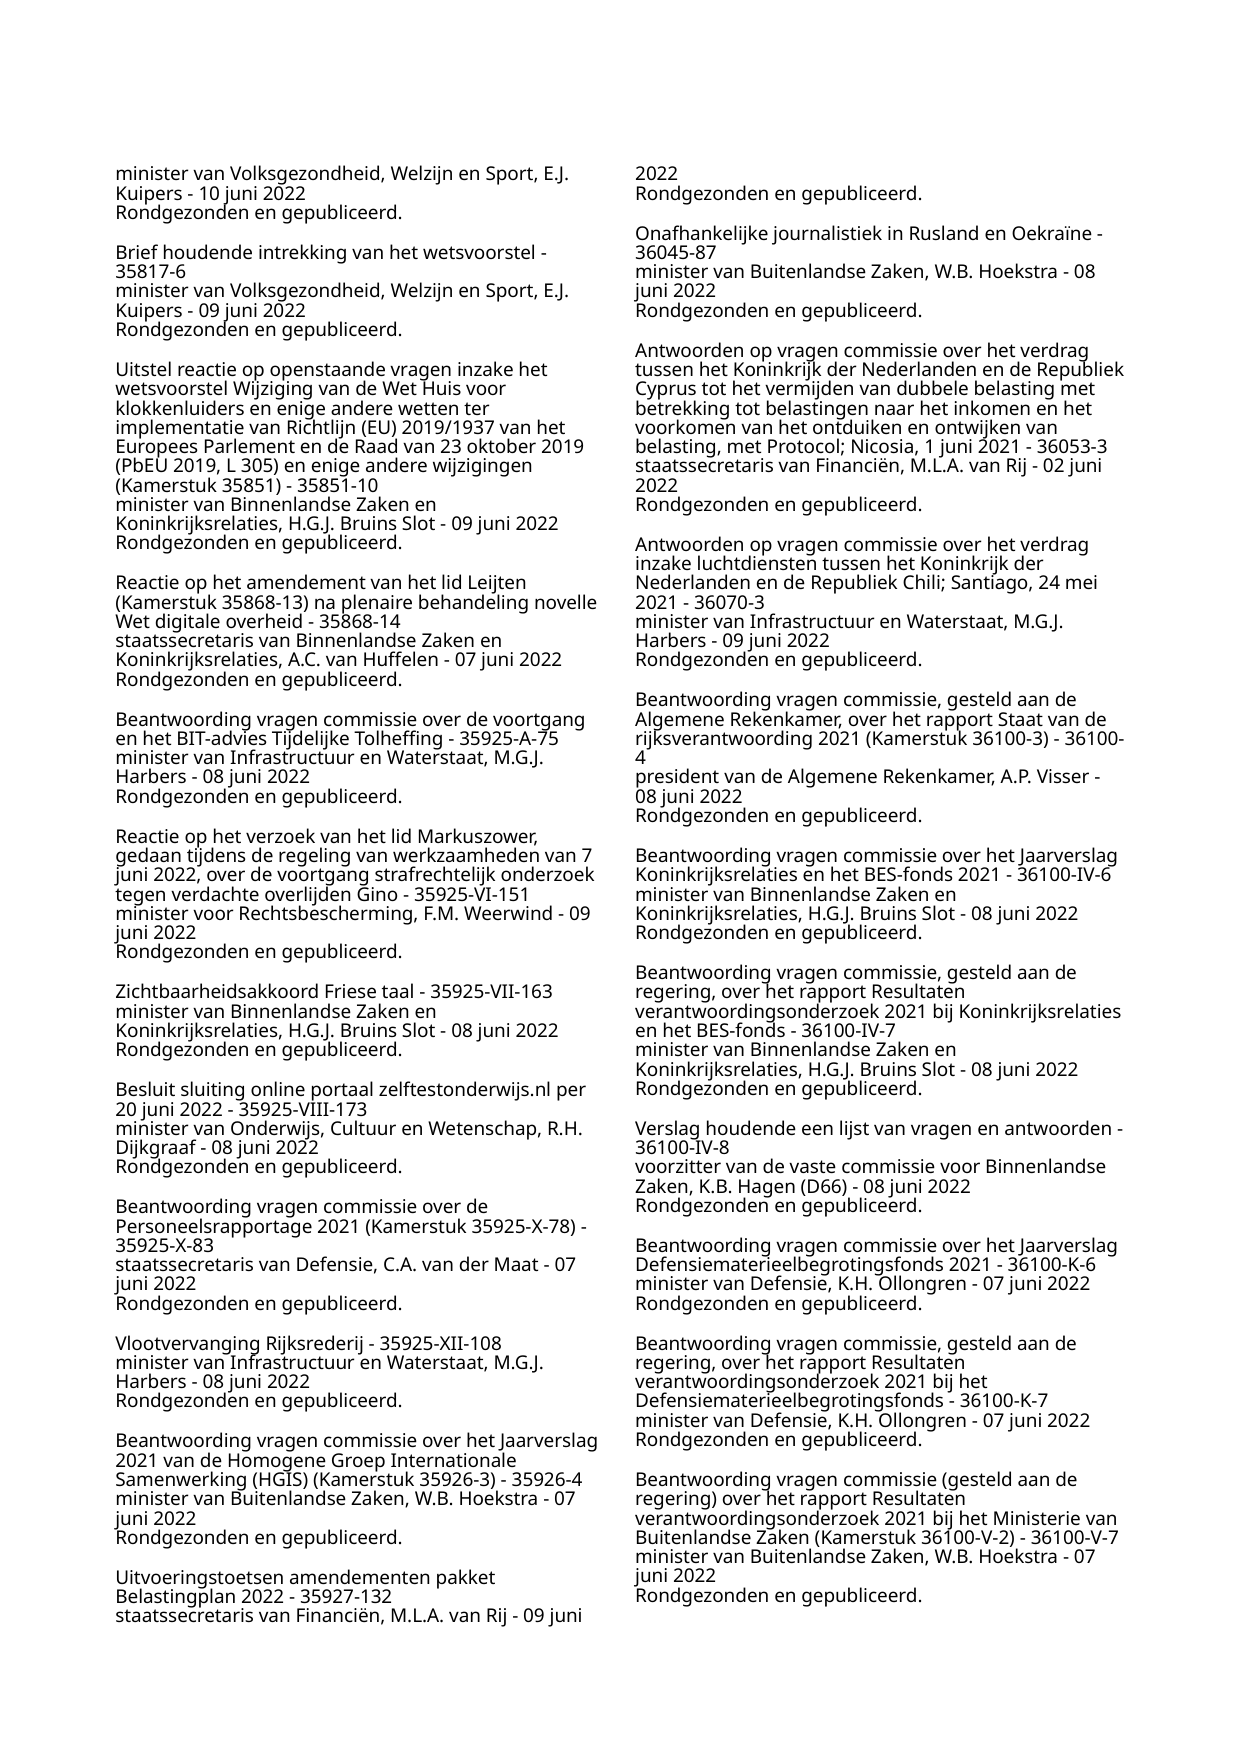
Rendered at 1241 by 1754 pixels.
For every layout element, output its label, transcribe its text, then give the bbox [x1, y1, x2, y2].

text Rondgezonden en gepubliceerd. [115, 534, 605, 554]
text minister van Binnenlandse Zaken en Koninkrijksrelaties, H.G.J. Bruins Slot - 09 juni 2022 [115, 496, 605, 534]
text Reactie op het amendement van het lid Leijten (Kamerstuk 35868-13) na plenaire behandeling novelle Wet digitale overheid - 35868-14 [115, 574, 605, 632]
text Rondgezonden en gepubliceerd. [115, 1392, 605, 1412]
text minister van Binnenlandse Zaken en Koninkrijksrelaties, H.G.J. Bruins Slot - 08 juni 2022 [635, 1041, 1125, 1080]
text staatssecretaris van Financiën, M.L.A. van Rij - 09 juni [115, 1607, 605, 1627]
text minister van Buitenlandse Zaken, W.B. Hoekstra - 08 juni 2022 [635, 263, 1125, 302]
text minister van Binnenlandse Zaken en Koninkrijksrelaties, H.G.J. Bruins Slot - 08 juni 2022 [635, 886, 1125, 924]
text Rondgezonden en gepubliceerd. [635, 651, 1125, 671]
text Rondgezonden en gepubliceerd. [115, 1041, 605, 1061]
text Rondgezonden en gepubliceerd. [115, 671, 605, 690]
text Verslag houdende een lijst van vragen en antwoorden - 36100-IV-8 [635, 1120, 1125, 1158]
text minister van Defensie, K.H. Ollongren - 07 juni 2022 [635, 1412, 1125, 1431]
text Beantwoording vragen commissie, gesteld aan de regering, over het rapport Resultaten verantwoordingsonderzoek 2021 bij het Defensiematerieelbegrotingsfonds - 36100-K-7 [635, 1335, 1125, 1412]
text Beantwoording vragen commissie (gesteld aan de regering) over het rapport Resultaten verantwoordingsonderzoek 2021 bij het Ministerie van Buitenlandse Zaken (Kamerstuk 36100-V-2) - 36100-V-7 [635, 1471, 1125, 1548]
text Antwoorden op vragen commissie over het verdrag tussen het Koninkrijk der Nederlanden en de Republiek Cyprus tot het vermijden van dubbele belasting met betrekking tot belastingen naar het inkomen en het voorkomen van het ontduiken en ontwijken van belasting, met Protocol; Nicosia, 1 juni 2021 - 36053-3 [635, 342, 1125, 457]
text Rondgezonden en gepubliceerd. [635, 807, 1125, 826]
text Antwoorden op vragen commissie over het verdrag inzake luchtdiensten tussen het Koninkrijk der Nederlanden en de Republiek Chili; Santiago, 24 mei 2021 - 36070-3 [635, 536, 1125, 613]
text minister van Infrastructuur en Waterstaat, M.G.J. Harbers - 08 juni 2022 [115, 1354, 605, 1392]
text minister van Defensie, K.H. Ollongren - 07 juni 2022 [635, 1275, 1125, 1295]
text Brief houdende intrekking van het wetsvoorstel - 35817-6 [115, 244, 605, 282]
text minister van Infrastructuur en Waterstaat, M.G.J. Harbers - 08 juni 2022 [115, 749, 605, 788]
text Rondgezonden en gepubliceerd. [115, 1295, 605, 1314]
text staatssecretaris van Financiën, M.L.A. van Rij - 02 juni 2022 [635, 457, 1125, 496]
text Rondgezonden en gepubliceerd. [115, 1529, 605, 1548]
text Rondgezonden en gepubliceerd. [635, 1587, 1125, 1606]
text staatssecretaris van Defensie, C.A. van der Maat - 07 juni 2022 [115, 1256, 605, 1295]
text Vlootvervanging Rijksrederij - 35925-XII-108 [115, 1335, 605, 1354]
text Rondgezonden en gepubliceerd. [635, 496, 1125, 515]
text Uitstel reactie op openstaande vragen inzake het wetsvoorstel Wijziging van de Wet Huis voor klokkenluiders en enige andere wetten ter implementatie van Richtlijn (EU) 2019/1937 van het Europees Parlement en de Raad van 23 oktober 2019 (PbEU 2019, L 305) en enige andere wijzigingen (Kamerstuk 35851) - 35851-10 [115, 361, 605, 496]
text minister van Buitenlandse Zaken, W.B. Hoekstra - 07 juni 2022 [115, 1490, 605, 1529]
text Rondgezonden en gepubliceerd. [635, 302, 1125, 321]
text Beantwoording vragen commissie over de voortgang en het BIT-advies Tijdelijke Tolheffing - 35925-A-75 [115, 711, 605, 749]
text Besluit sluiting online portaal zelftestonderwijs.nl per 20 juni 2022 - 35925-VIII-173 [115, 1081, 605, 1120]
text Onafhankelijke journalistiek in Rusland en Oekraïne - 36045-87 [635, 224, 1125, 263]
text minister van Buitenlandse Zaken, W.B. Hoekstra - 07 juni 2022 [635, 1548, 1125, 1587]
text 2022 [635, 165, 1125, 184]
text Rondgezonden en gepubliceerd. [635, 184, 1125, 204]
text minister van Binnenlandse Zaken en Koninkrijksrelaties, H.G.J. Bruins Slot - 08 juni 2022 [115, 1003, 605, 1041]
text Rondgezonden en gepubliceerd. [115, 204, 605, 223]
text Rondgezonden en gepubliceerd. [115, 321, 605, 340]
text Rondgezonden en gepubliceerd. [115, 1158, 605, 1178]
text minister van Volksgezondheid, Welzijn en Sport, E.J. Kuipers - 09 juni 2022 [115, 282, 605, 321]
text Rondgezonden en gepubliceerd. [635, 1080, 1125, 1099]
text Rondgezonden en gepubliceerd. [635, 924, 1125, 943]
text Beantwoording vragen commissie, gesteld aan de regering, over het rapport Resultaten verantwoordingsonderzoek 2021 bij Koninkrijksrelaties en het BES-fonds - 36100-IV-7 [635, 964, 1125, 1041]
text Beantwoording vragen commissie over het Jaarverslag 2021 van de Homogene Groep Internationale Samenwerking (HGIS) (Kamerstuk 35926-3) - 35926-4 [115, 1432, 605, 1490]
text Rondgezonden en gepubliceerd. [635, 1295, 1125, 1314]
text Rondgezonden en gepubliceerd. [635, 1197, 1125, 1216]
text staatssecretaris van Binnenlandse Zaken en Koninkrijksrelaties, A.C. van Huffelen - 07 juni 2022 [115, 632, 605, 671]
text voorzitter van de vaste commissie voor Binnenlandse Zaken, K.B. Hagen (D66) - 08 juni 2022 [635, 1158, 1125, 1197]
text minister van Onderwijs, Cultuur en Wetenschap, R.H. Dijkgraaf - 08 juni 2022 [115, 1120, 605, 1158]
text Reactie op het verzoek van het lid Markuszower, gedaan tijdens de regeling van werkzaamheden van 7 juni 2022, over de voortgang strafrechtelijk onderzoek tegen verdachte overlijden Gino - 35925-VI-151 [115, 828, 605, 905]
text Uitvoeringstoetsen amendementen pakket Belastingplan 2022 - 35927-132 [115, 1569, 605, 1607]
text Beantwoording vragen commissie over de Personeelsrapportage 2021 (Kamerstuk 35925-X-78) - 35925-X-83 [115, 1198, 605, 1256]
text Rondgezonden en gepubliceerd. [115, 788, 605, 807]
text Beantwoording vragen commissie over het Jaarverslag Defensiematerieelbegrotingsfonds 2021 - 36100-K-6 [635, 1237, 1125, 1275]
text Beantwoording vragen commissie, gesteld aan de Algemene Rekenkamer, over het rapport Staat van de rijksverantwoording 2021 (Kamerstuk 36100-3) - 36100-4 [635, 691, 1125, 768]
text minister van Infrastructuur en Waterstaat, M.G.J. Harbers - 09 juni 2022 [635, 613, 1125, 651]
text Zichtbaarheidsakkoord Friese taal - 35925-VII-163 [115, 983, 605, 1003]
text Rondgezonden en gepubliceerd. [635, 1431, 1125, 1450]
text minister van Volksgezondheid, Welzijn en Sport, E.J. Kuipers - 10 juni 2022 [115, 165, 605, 204]
text minister voor Rechtsbescherming, F.M. Weerwind - 09 juni 2022 [115, 905, 605, 943]
text president van de Algemene Rekenkamer, A.P. Visser - 08 juni 2022 [635, 768, 1125, 807]
text Rondgezonden en gepubliceerd. [115, 943, 605, 963]
text Beantwoording vragen commissie over het Jaarverslag Koninkrijksrelaties en het BES-fonds 2021 - 36100-IV-6 [635, 847, 1125, 886]
